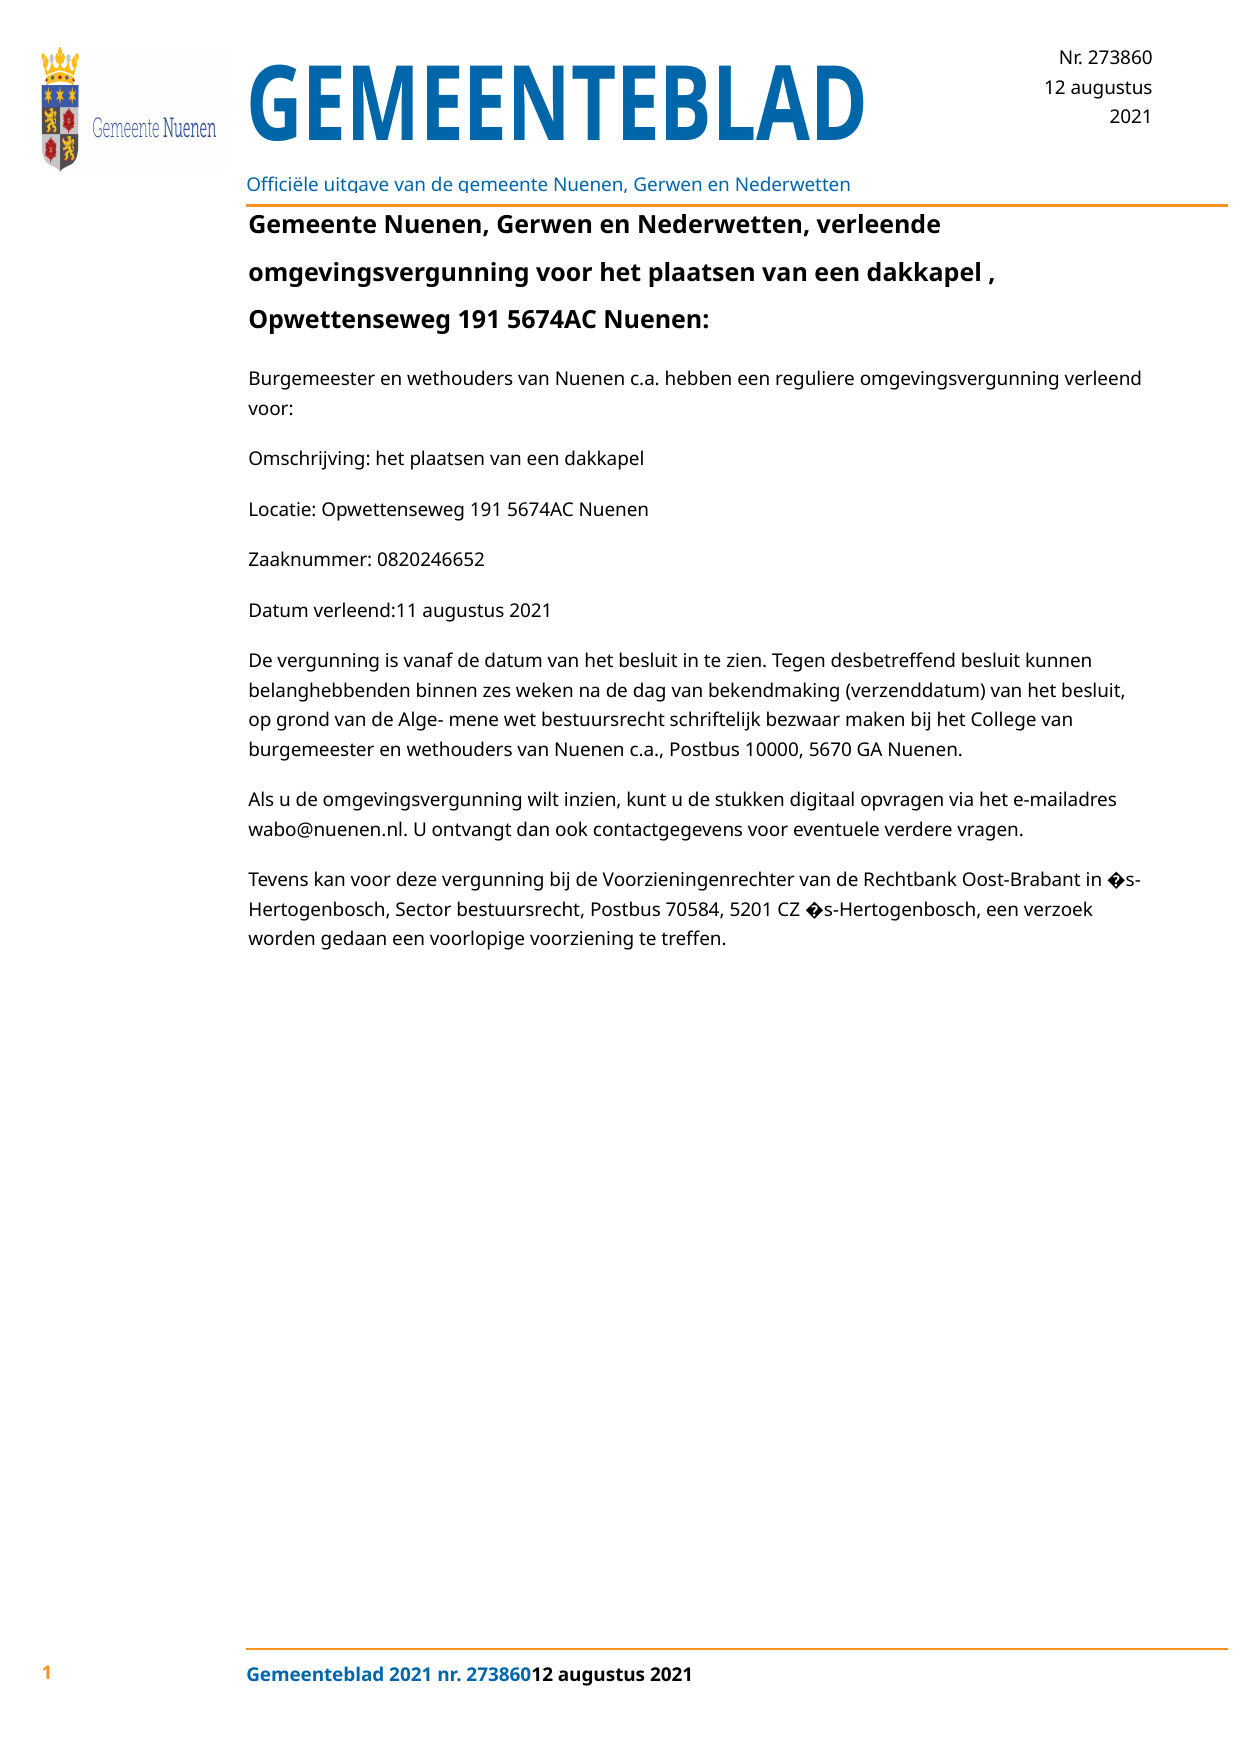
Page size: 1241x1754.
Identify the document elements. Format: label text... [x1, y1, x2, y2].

text De vergunning is vanaf de datum van het besluit in te zien. Tegen desbetreffend besluit kunnen belanghebbenden binnen zes weken na de dag van bekendmaking (verzenddatum) van het besluit, op grond van de Alge- mene wet bestuursrecht schriftelijk bezwaar maken bij het College van burgemeester en wethouders van Nuenen c.a., Postbus 10000, 5670 GA Nuenen. [248, 647, 1152, 762]
text Als u de omgevingsvergunning wilt inzien, kunt u de stukken digitaal opvragen via het e-mailadres wabo@nuenen.nl. U ontvangt dan ook contactgegevens voor eventuele verdere vragen. [248, 786, 1152, 842]
text Tevens kan voor deze vergunning bij de Voorzieningenrechter van de Rechtbank Oost-Brabant in �s-Hertogenbosch, Sector bestuursrecht, Postbus 70584, 5201 CZ �s-Hertogenbosch, een verzoek worden gedaan een voorlopige voorziening te treffen. [248, 866, 1152, 951]
text Locatie: Opwettenseweg 191 5674AC Nuenen [248, 496, 1152, 522]
text Gemeente Nuenen, Gerwen en Nederwetten, verleende omgevingsvergunning voor het plaatsen van een dakkapel , Opwettenseweg 191 5674AC Nuenen: [248, 207, 1152, 336]
text Burgemeester en wethouders van Nuenen c.a. hebben een reguliere omgevingsvergunning verleend voor: [248, 366, 1152, 421]
text Zaaknummer: 0820246652 [248, 546, 1152, 572]
text Datum verleend:11 augustus 2021 [248, 597, 1152, 622]
text Omschrijving: het plaatsen van een dakkapel [248, 446, 1152, 471]
picture [41, 47, 231, 172]
